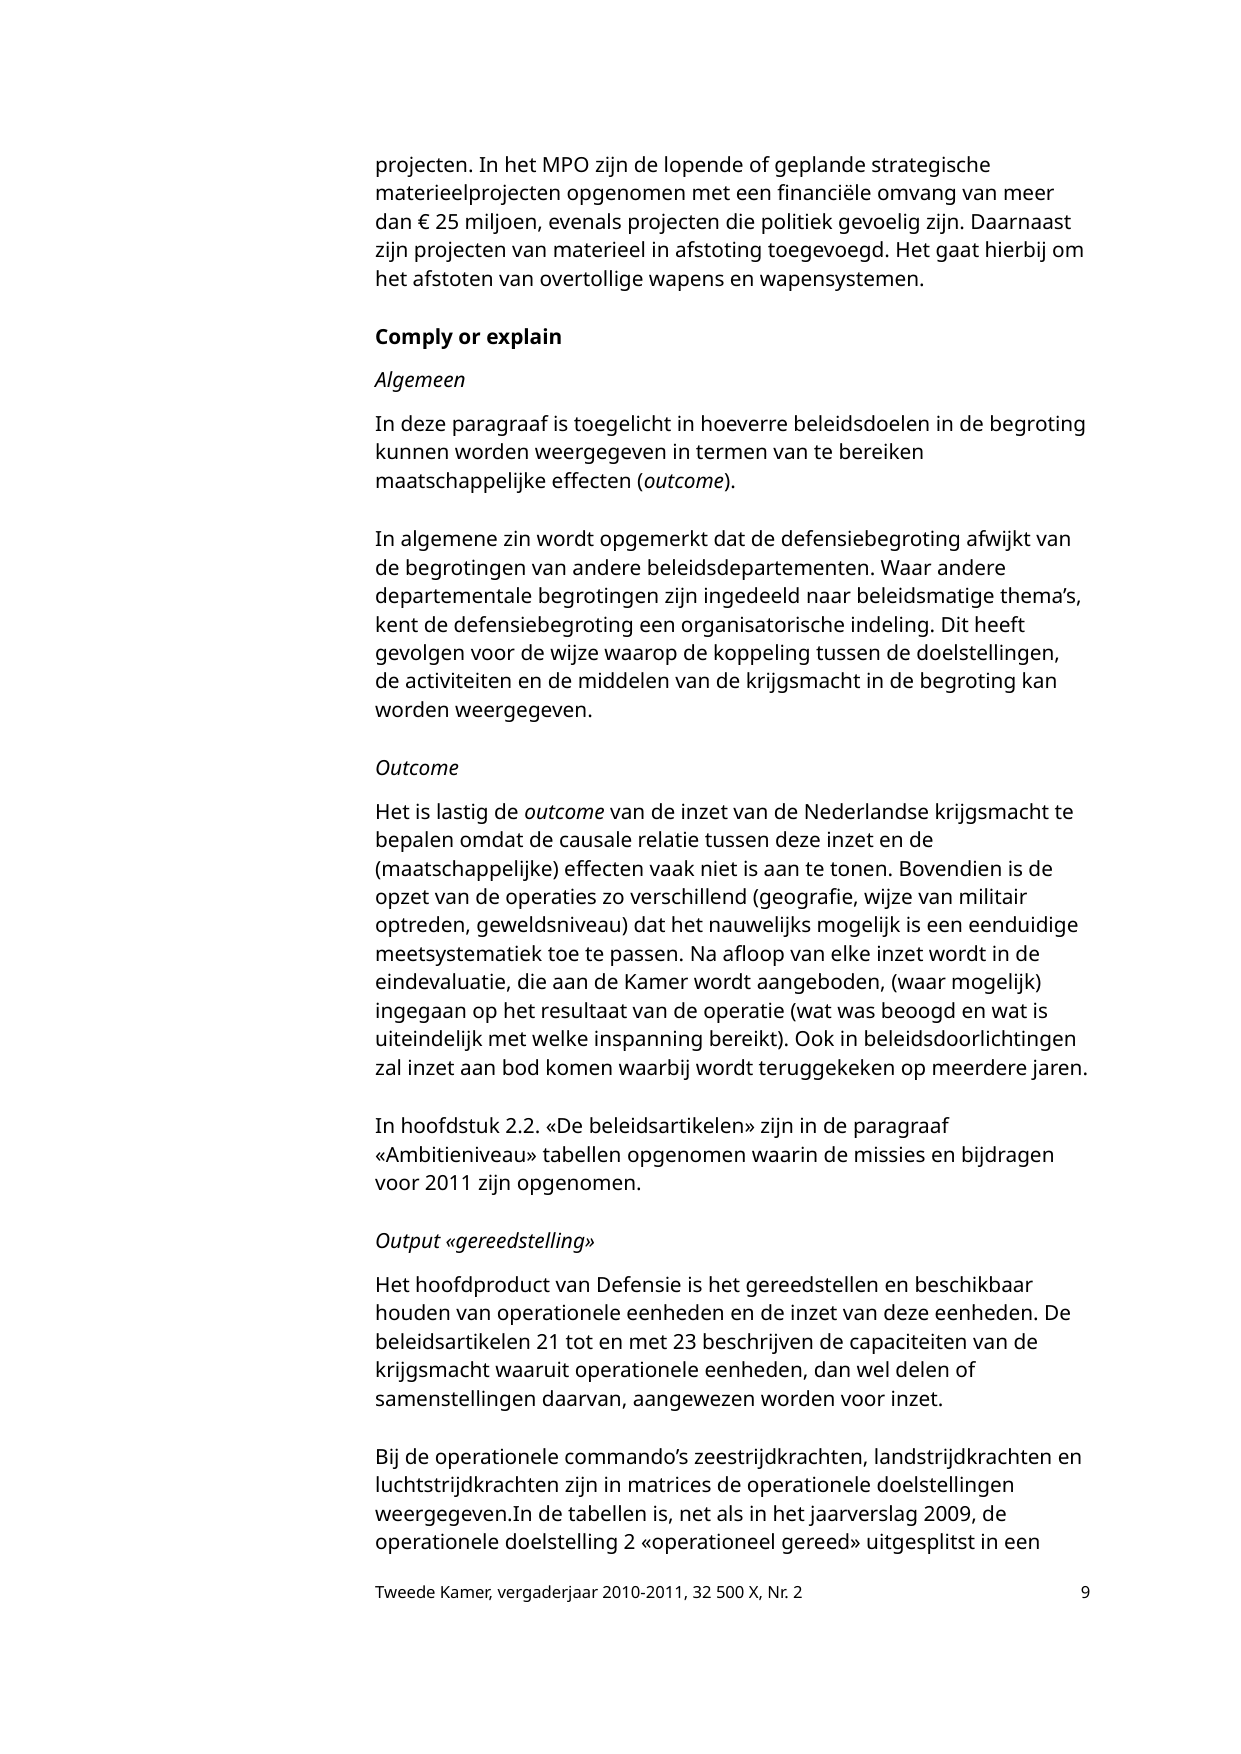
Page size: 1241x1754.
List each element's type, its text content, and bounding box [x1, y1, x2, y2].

text Het is lastig de outcome van de inzet van de Nederlandse krijgsmacht te bepalen omdat de causale relatie tussen deze inzet en de (maatschappelijke) effecten vaak niet is aan te tonen. Bovendien is de opzet van de operaties zo verschillend (geografie, wijze van militair optreden, geweldsniveau) dat het nauwelijks mogelijk is een eenduidige meetsystematiek toe te passen. Na afloop van elke inzet wordt in de eindevaluatie, die aan de Kamer wordt aangeboden, (waar mogelijk) ingegaan op het resultaat van de operatie (wat was beoogd en wat is uiteindelijk met welke inspanning bereikt). Ook in beleidsdoorlichtingen zal inzet aan bod komen waarbij wordt teruggekeken op meerdere jaren. [375, 797, 1090, 1081]
text Het hoofdproduct van Defensie is het gereedstellen en beschikbaar houden van operationele eenheden en de inzet van deze eenheden. De beleidsartikelen 21 tot en met 23 beschrijven de capaciteiten van de krijgsmacht waaruit operationele eenheden, dan wel delen of samenstellingen daarvan, aangewezen worden voor inzet. [375, 1270, 1090, 1412]
text In deze paragraaf is toegelicht in hoeverre beleidsdoelen in de begroting kunnen worden weergegeven in termen van te bereiken maatschappelijke effecten (outcome). [375, 409, 1090, 494]
text projecten. In het MPO zijn de lopende of geplande strategische materieelprojecten opgenomen met een financiële omvang van meer dan € 25 miljoen, evenals projecten die politiek gevoelig zijn. Daarnaast zijn projecten van materieel in afstoting toegevoegd. Het gaat hierbij om het afstoten van overtollige wapens en wapensystemen. [375, 150, 1090, 292]
text Algemeen [375, 366, 1090, 394]
text Output «gereedstelling» [375, 1227, 1090, 1255]
text In hoofdstuk 2.2. «De beleidsartikelen» zijn in de paragraaf «Ambitieniveau» tabellen opgenomen waarin de missies en bijdragen voor 2011 zijn opgenomen. [375, 1111, 1090, 1197]
text Bij de operationele commando’s zeestrijdkrachten, landstrijdkrachten en luchtstrijdkrachten zijn in matrices de operationele doelstellingen weergegeven.In de tabellen is, net als in het jaarverslag 2009, de operationele doelstelling 2 «operationeel gereed» uitgesplitst in een [375, 1442, 1090, 1556]
text In algemene zin wordt opgemerkt dat de defensiebegroting afwijkt van de begrotingen van andere beleidsdepartementen. Waar andere departementale begrotingen zijn ingedeeld naar beleidsmatige thema’s, kent de defensiebegroting een organisatorische indeling. Dit heeft gevolgen voor de wijze waarop de koppeling tussen de doelstellingen, de activiteiten en de middelen van de krijgsmacht in de begroting kan worden weergegeven. [375, 524, 1090, 723]
text Comply or explain [375, 322, 1090, 351]
text Outcome [375, 753, 1090, 782]
